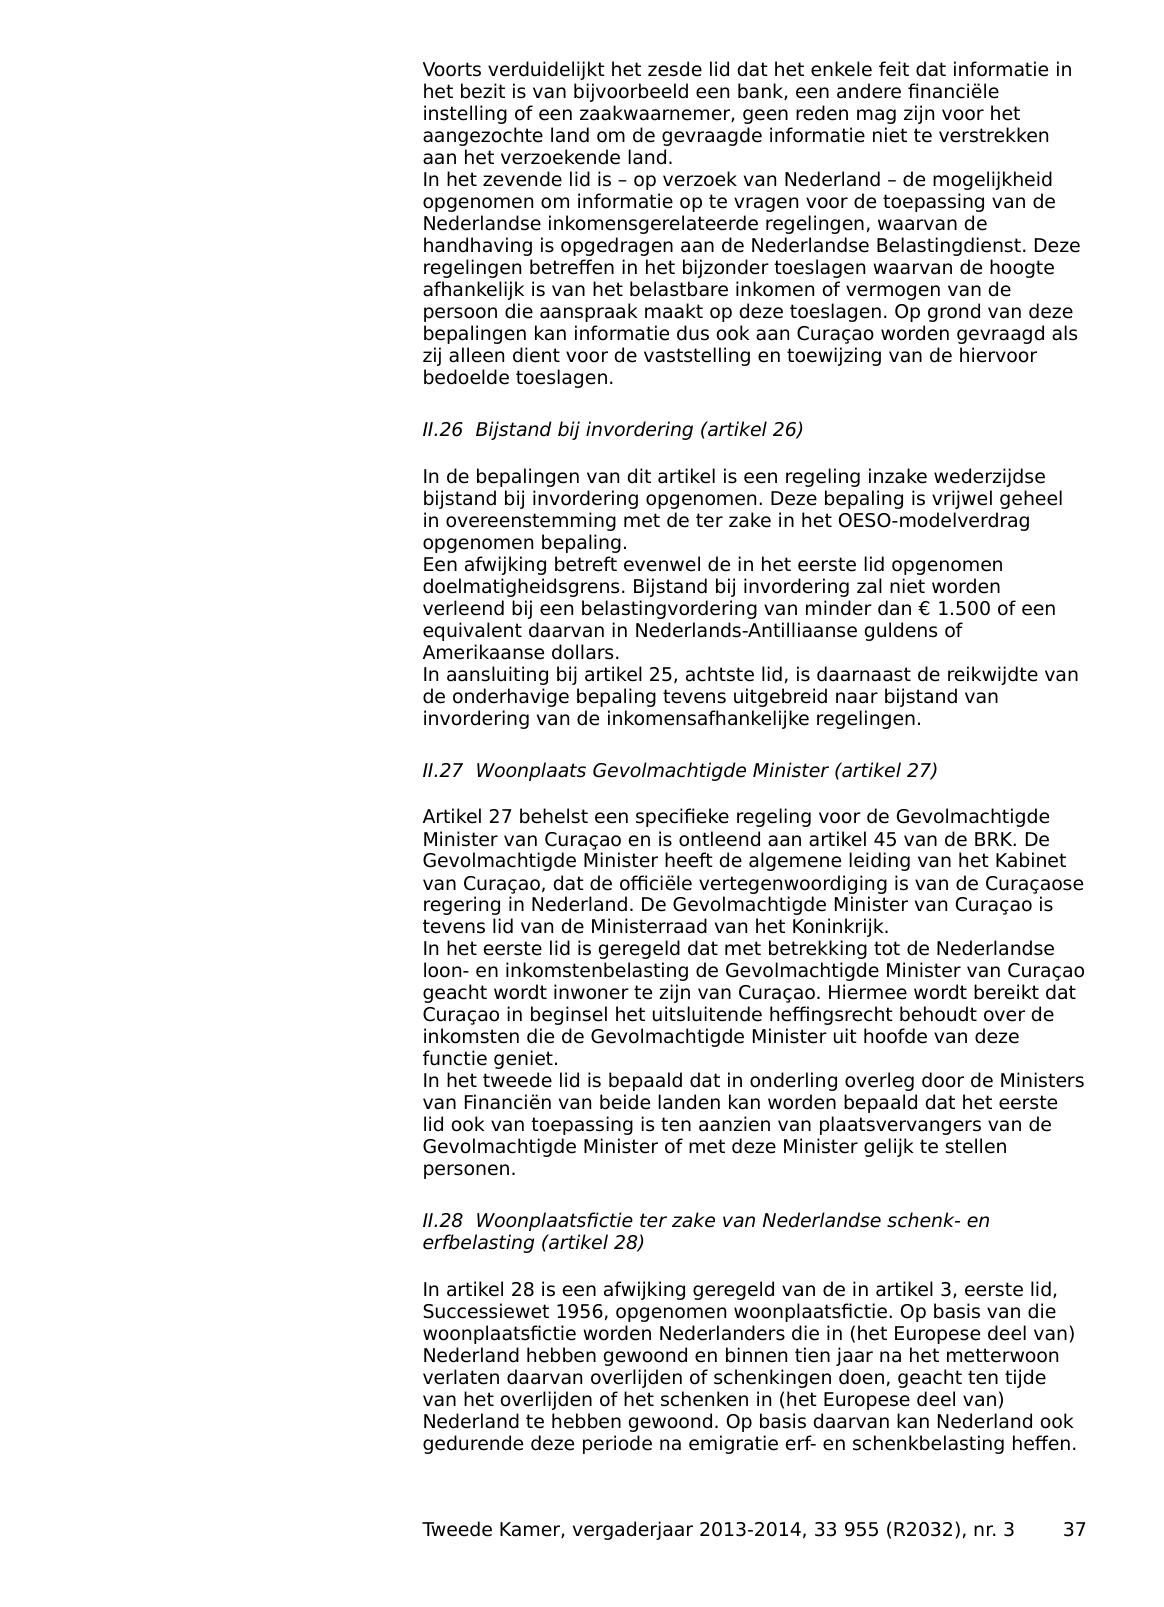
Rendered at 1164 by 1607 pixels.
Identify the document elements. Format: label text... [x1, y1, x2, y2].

text In het tweede lid is bepaald dat in onderling overleg door de Ministers van Financiën van beide landen kan worden bepaald dat het eerste lid ook van toepassing is ten aanzien van plaatsvervangers van de Gevolmachtigde Minister of met deze Minister gelijk te stellen personen. [422, 1070, 1087, 1180]
text Voorts verduidelijkt het zesde lid dat het enkele feit dat informatie in het bezit is van bijvoorbeeld een bank, een andere financiële instelling of een zaakwaarnemer, geen reden mag zijn voor het aangezochte land om de gevraagde informatie niet te verstrekken aan het verzoekende land. [422, 59, 1087, 169]
subtitle II.26 Bijstand bij invordering (artikel 26) [422, 419, 1087, 441]
text In artikel 28 is een afwijking geregeld van de in artikel 3, eerste lid, Successiewet 1956, opgenomen woonplaatsfictie. Op basis van die woonplaatsfictie worden Nederlanders die in (het Europese deel van) Nederland hebben gewoond en binnen tien jaar na het metterwoon verlaten daarvan overlijden of schenkingen doen, geacht ten tijde van het overlijden of het schenken in (het Europese deel van) Nederland te hebben gewoond. Op basis daarvan kan Nederland ook gedurende deze periode na emigratie erf- en schenkbelasting heffen. [422, 1279, 1087, 1455]
text In de bepalingen van dit artikel is een regeling inzake wederzijdse bijstand bij invordering opgenomen. Deze bepaling is vrijwel geheel in overeenstemming met de ter zake in het OESO-modelverdrag opgenomen bepaling. [422, 466, 1087, 554]
text In het zevende lid is – op verzoek van Nederland – de mogelijkheid opgenomen om informatie op te vragen voor de toepassing van de Nederlandse inkomensgerelateerde regelingen, waarvan de handhaving is opgedragen aan de Nederlandse Belastingdienst. Deze regelingen betreffen in het bijzonder toeslagen waarvan de hoogte afhankelijk is van het belastbare inkomen of vermogen van de persoon die aanspraak maakt op deze toeslagen. Op grond van deze bepalingen kan informatie dus ook aan Curaçao worden gevraagd als zij alleen dient voor de vaststelling en toewijzing van de hiervoor bedoelde toeslagen. [422, 169, 1087, 389]
text In aansluiting bij artikel 25, achtste lid, is daarnaast de reikwijdte van de onderhavige bepaling tevens uitgebreid naar bijstand van invordering van de inkomensafhankelijke regelingen. [422, 663, 1087, 729]
subtitle II.27 Woonplaats Gevolmachtigde Minister (artikel 27) [422, 759, 1087, 781]
text Een afwijking betreft evenwel de in het eerste lid opgenomen doelmatigheidsgrens. Bijstand bij invordering zal niet worden verleend bij een belastingvordering van minder dan € 1.500 of een equivalent daarvan in Nederlands-Antilliaanse guldens of Amerikaanse dollars. [422, 554, 1087, 663]
subtitle II.28 Woonplaatsfictie ter zake van Nederlandse schenk- en erfbelasting (artikel 28) [422, 1210, 1087, 1254]
text In het eerste lid is geregeld dat met betrekking tot de Nederlandse loon- en inkomstenbelasting de Gevolmachtigde Minister van Curaçao geacht wordt inwoner te zijn van Curaçao. Hiermee wordt bereikt dat Curaçao in beginsel het uitsluitende heffingsrecht behoudt over de inkomsten die de Gevolmachtigde Minister uit hoofde van deze functie geniet. [422, 938, 1087, 1070]
text Artikel 27 behelst een specifieke regeling voor de Gevolmachtigde Minister van Curaçao en is ontleend aan artikel 45 van de BRK. De Gevolmachtigde Minister heeft de algemene leiding van het Kabinet van Curaçao, dat de officiële vertegenwoordiging is van de Curaçaose regering in Nederland. De Gevolmachtigde Minister van Curaçao is tevens lid van de Ministerraad van het Koninkrijk. [422, 806, 1087, 938]
